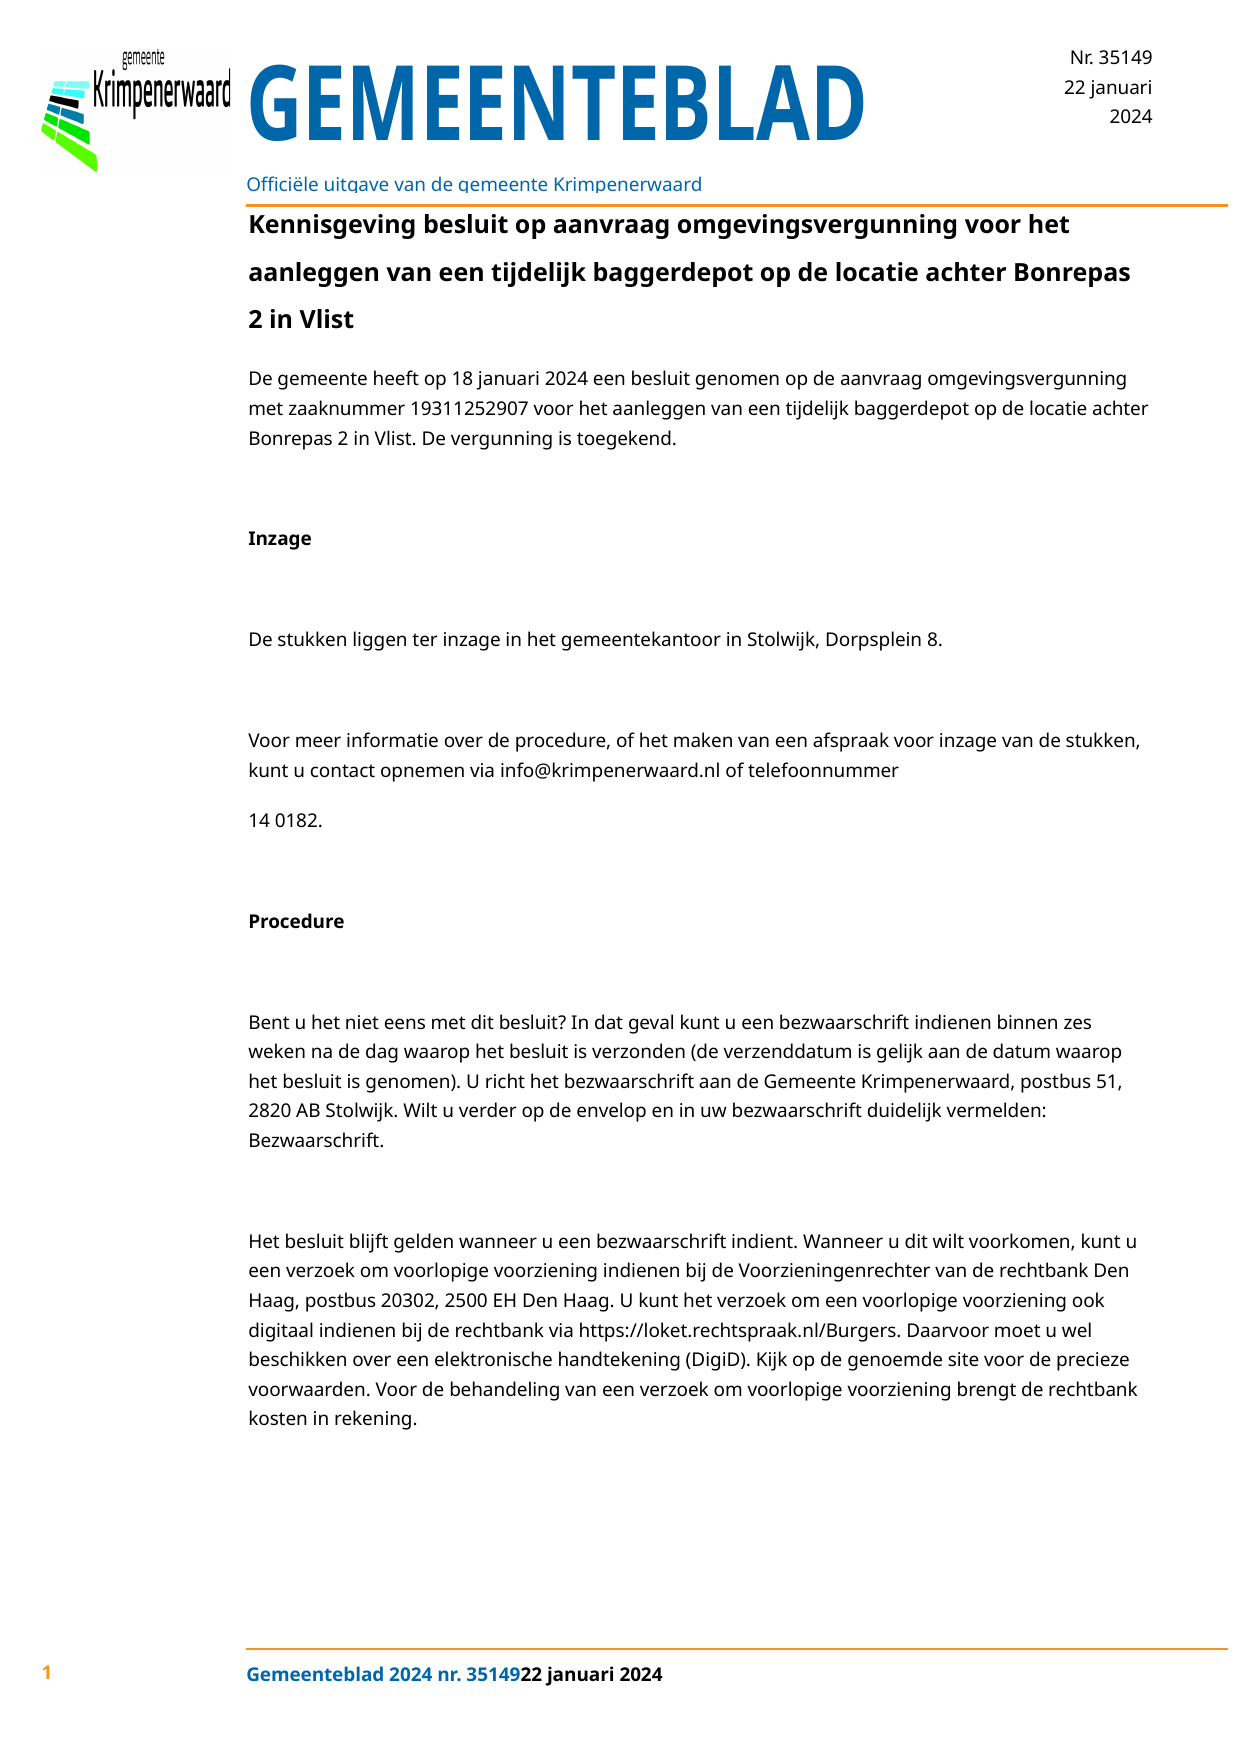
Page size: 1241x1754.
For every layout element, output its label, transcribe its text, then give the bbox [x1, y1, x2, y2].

text De gemeente heeft op 18 januari 2024 een besluit genomen op de aanvraag omgevingsvergunning met zaaknummer 19311252907 voor het aanleggen van een tijdelijk baggerdepot op de locatie achter Bonrepas 2 in Vlist. De vergunning is toegekend. [248, 366, 1152, 450]
text Procedure [248, 908, 1152, 934]
text Inzage [248, 526, 1152, 551]
picture [41, 47, 231, 172]
text Voor meer informatie over de procedure, of het maken van een afspraak voor inzage van de stukken, kunt u contact opnemen via info@krimpenerwaard.nl of telefoonnummer [248, 727, 1152, 782]
text Het besluit blijft gelden wanneer u een bezwaarschrift indient. Wanneer u dit wilt voorkomen, kunt u een verzoek om voorlopige voorziening indienen bij de Voorzieningenrechter van de rechtbank Den Haag, postbus 20302, 2500 EH Den Haag. U kunt het verzoek om een voorlopige voorziening ook digitaal indienen bij de rechtbank via https://loket.rechtspraak.nl/Burgers. Daarvoor moet u wel beschikken over een elektronische handtekening (DigiD). Kijk op de genoemde site voor de precieze voorwaarden. Voor de behandeling van een verzoek om voorlopige voorziening brengt de rechtbank kosten in rekening. [248, 1228, 1152, 1431]
text De stukken liggen ter inzage in het gemeentekantoor in Stolwijk, Dorpsplein 8. [248, 626, 1152, 652]
text 14 0182. [248, 807, 1152, 833]
text Kennisgeving besluit op aanvraag omgevingsvergunning voor het aanleggen van een tijdelijk baggerdepot op de locatie achter Bonrepas 2 in Vlist [248, 207, 1152, 336]
text Bent u het niet eens met dit besluit? In dat geval kunt u een bezwaarschrift indienen binnen zes weken na de dag waarop het besluit is verzonden (de verzenddatum is gelijk aan de datum waarop het besluit is genomen). U richt het bezwaarschrift aan de Gemeente Krimpenerwaard, postbus 51, 2820 AB Stolwijk. Wilt u verder op de envelop en in uw bezwaarschrift duidelijk vermelden: Bezwaarschrift. [248, 1009, 1152, 1153]
